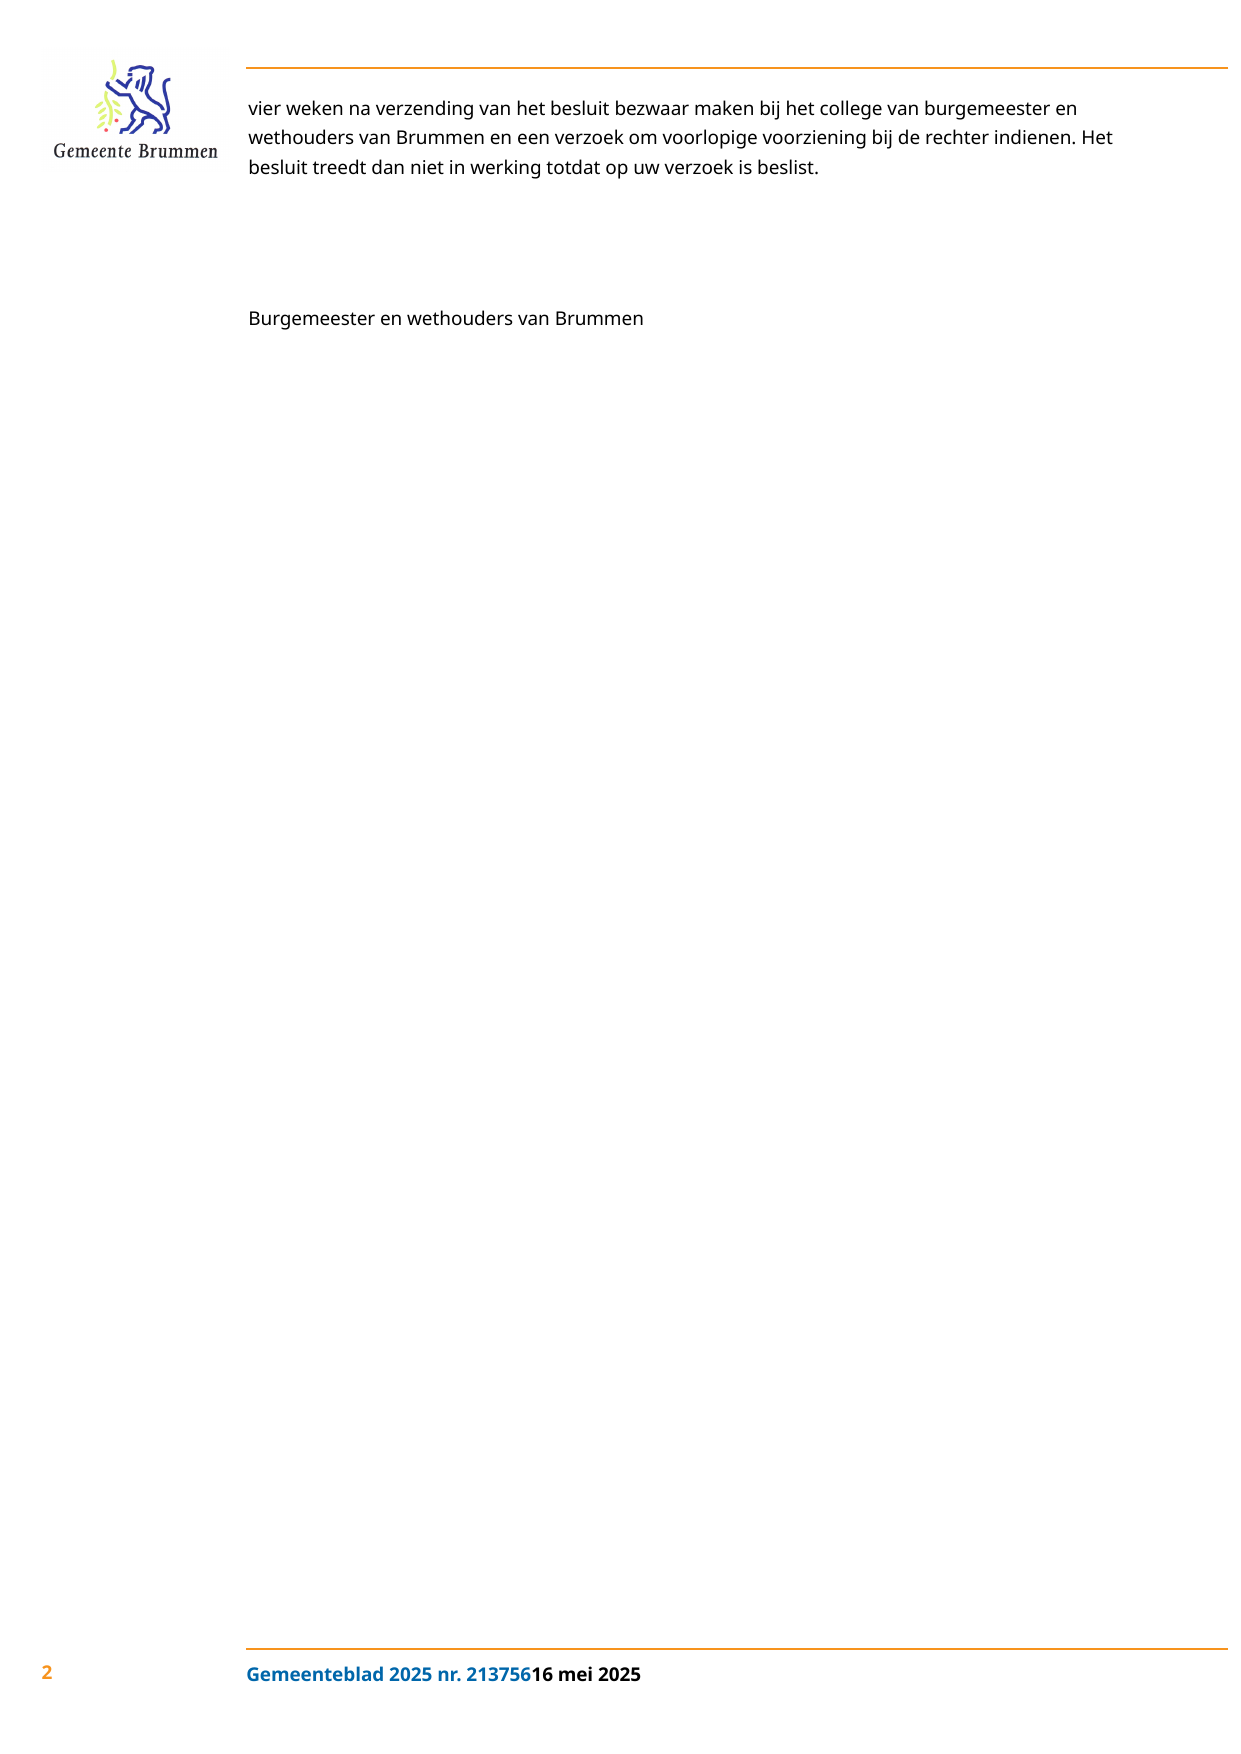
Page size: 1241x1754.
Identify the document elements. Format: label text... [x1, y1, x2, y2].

text Burgemeester en wethouders van Brummen [248, 305, 1152, 331]
picture [41, 47, 231, 172]
text vier weken na verzending van het besluit bezwaar maken bij het college van burgemeester en wethouders van Brummen en een verzoek om voorlopige voorziening bij de rechter indienen. Het besluit treedt dan niet in werking totdat op uw verzoek is beslist. [248, 95, 1152, 180]
